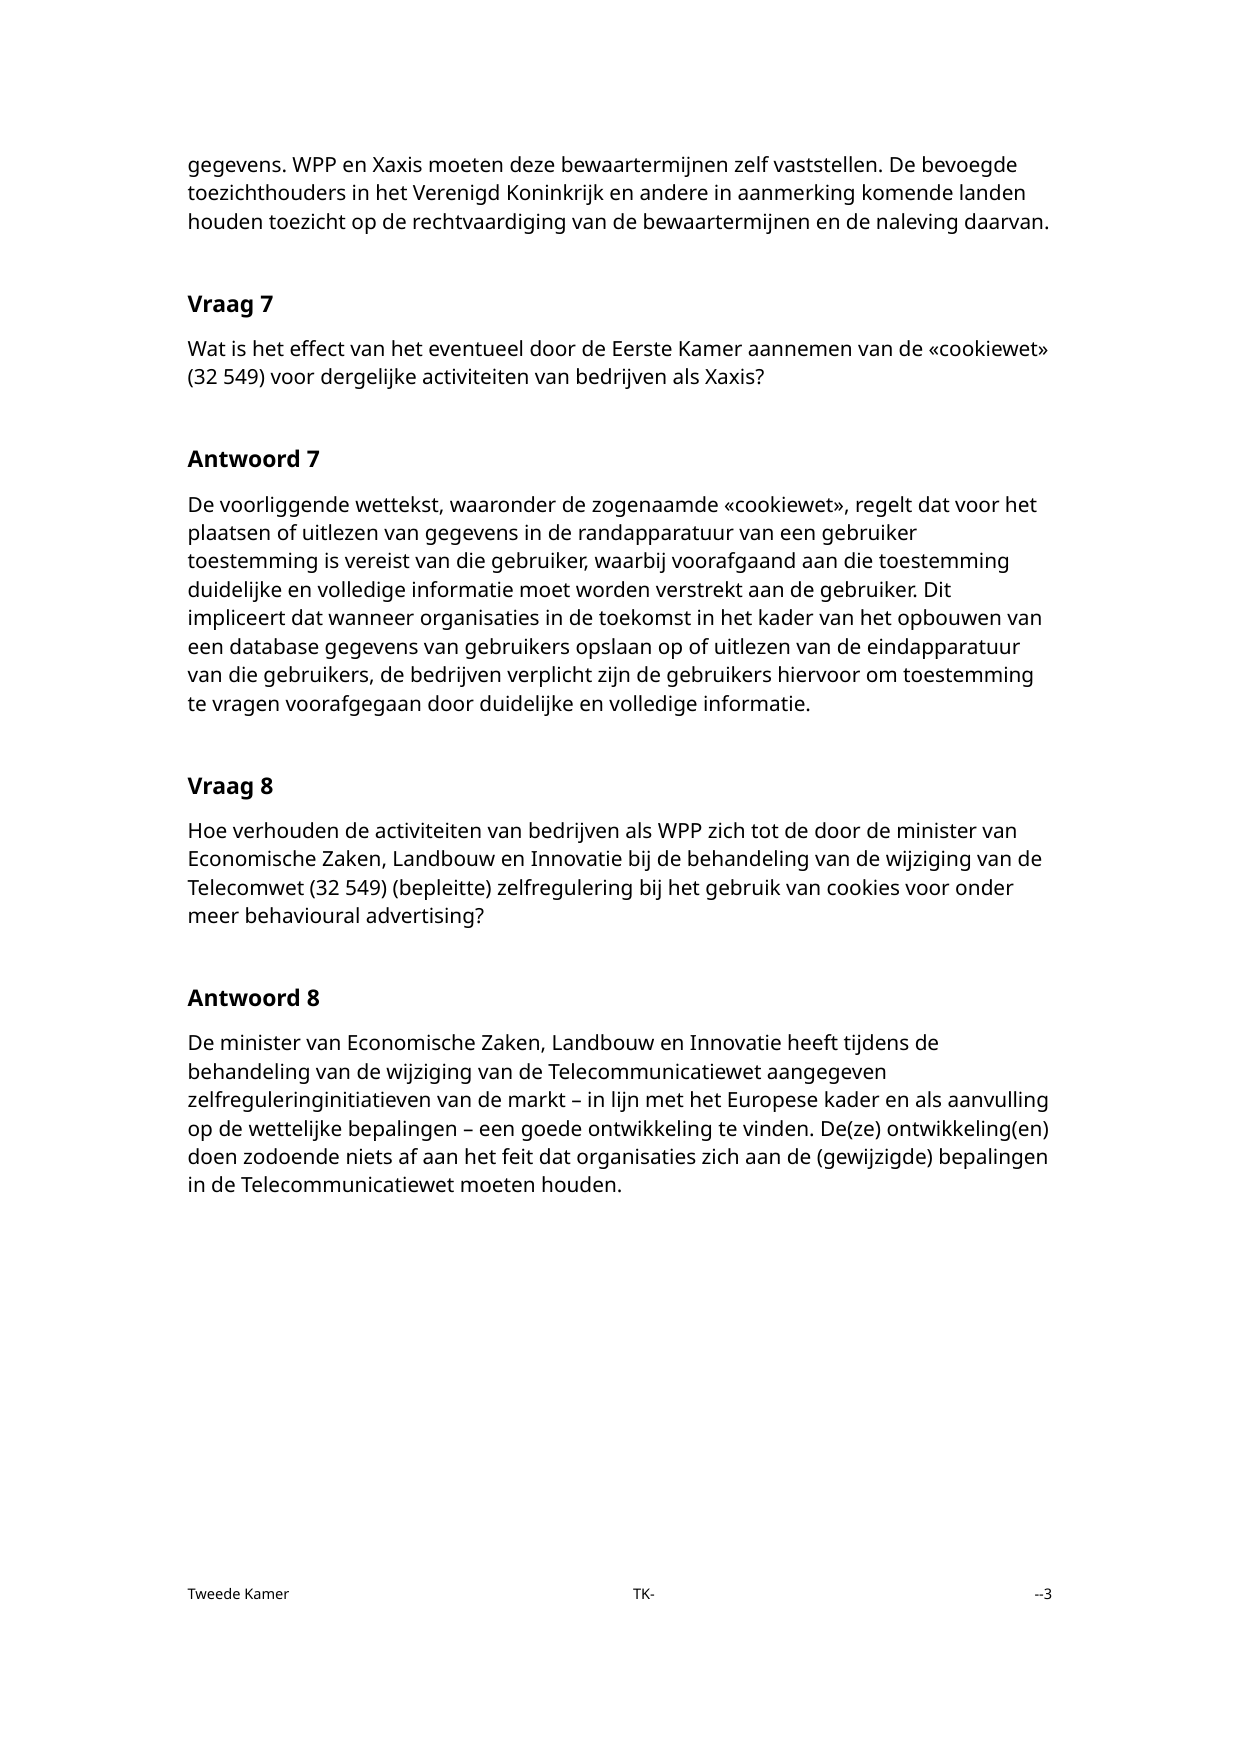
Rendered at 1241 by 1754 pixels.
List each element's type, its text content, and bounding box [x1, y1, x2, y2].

subtitle Vraag 7 [187, 288, 1053, 319]
text Hoe verhouden de activiteiten van bedrijven als WPP zich tot de door de minister van Economische Zaken, Landbouw en Innovatie bij de behandeling van de wijziging van de Telecomwet (32 549) (bepleitte) zelfregulering bij het gebruik van cookies voor onder meer behavioural advertising? [187, 816, 1053, 930]
subtitle Antwoord 8 [187, 982, 1053, 1013]
text De minister van Economische Zaken, Landbouw en Innovatie heeft tijdens de behandeling van de wijziging van de Telecommunicatiewet aangegeven zelfreguleringinitiatieven van de markt – in lijn met het Europese kader en als aanvulling op de wettelijke bepalingen – een goede ontwikkeling te vinden. De(ze) ontwikkeling(en) doen zodoende niets af aan het feit dat organisaties zich aan de (gewijzigde) bepalingen in de Telecommunicatiewet moeten houden. [187, 1028, 1053, 1199]
text De voorliggende wettekst, waaronder de zogenaamde «cookiewet», regelt dat voor het plaatsen of uitlezen van gegevens in de randapparatuur van een gebruiker toestemming is vereist van die gebruiker, waarbij voorafgaand aan die toestemming duidelijke en volledige informatie moet worden verstrekt aan de gebruiker. Dit impliceert dat wanneer organisaties in de toekomst in het kader van het opbouwen van een database gegevens van gebruikers opslaan op of uitlezen van de eindapparatuur van die gebruikers, de bedrijven verplicht zijn de gebruikers hiervoor om toestemming te vragen voorafgegaan door duidelijke en volledige informatie. [187, 490, 1053, 717]
subtitle Vraag 8 [187, 770, 1053, 801]
text Wat is het effect van het eventueel door de Eerste Kamer aannemen van de «cookiewet» (32 549) voor dergelijke activiteiten van bedrijven als Xaxis? [187, 334, 1053, 391]
subtitle Antwoord 7 [187, 443, 1053, 475]
text gegevens. WPP en Xaxis moeten deze bewaartermijnen zelf vaststellen. De bevoegde toezichthouders in het Verenigd Koninkrijk en andere in aanmerking komende landen houden toezicht op de rechtvaardiging van de bewaartermijnen en de naleving daarvan. [187, 150, 1053, 235]
